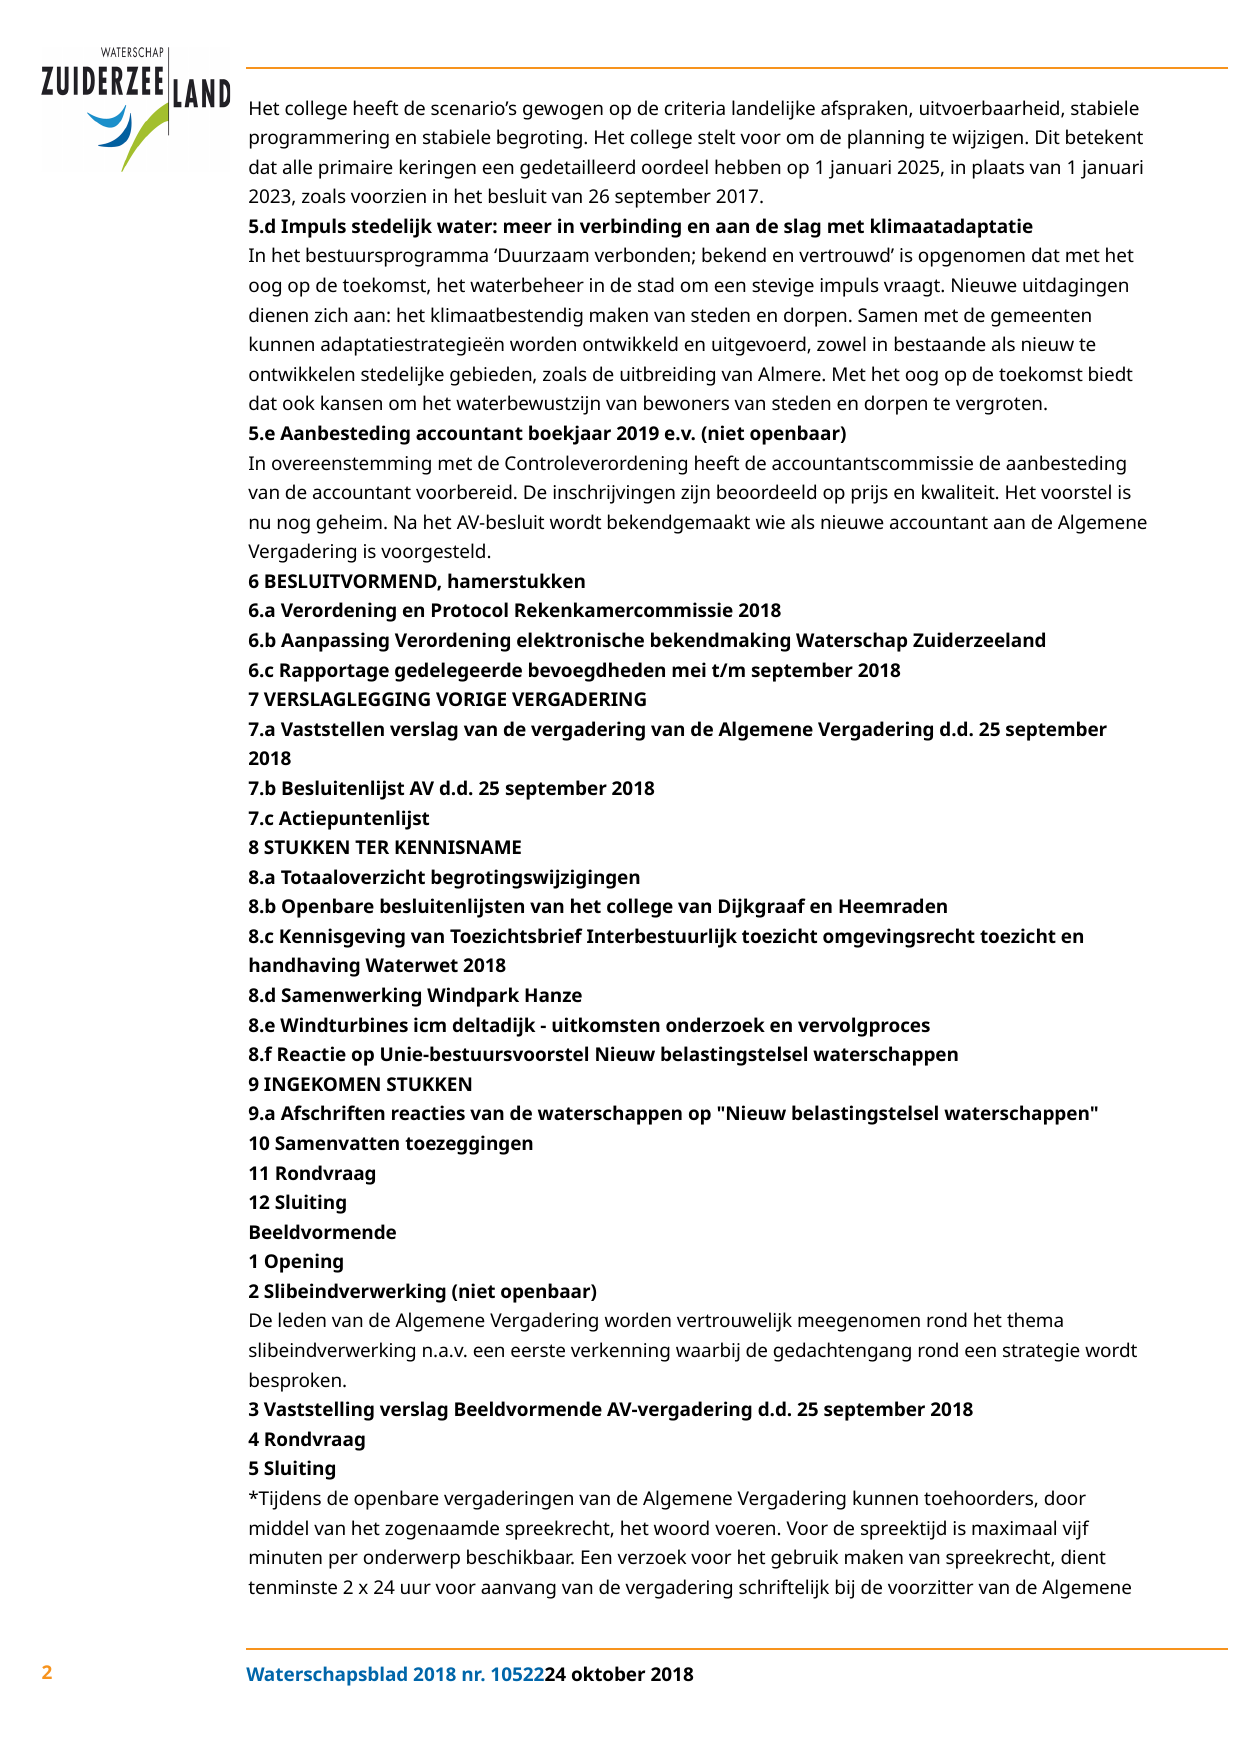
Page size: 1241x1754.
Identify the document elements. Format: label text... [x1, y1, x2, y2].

text 1 Opening [248, 1248, 1152, 1274]
text In het bestuursprogramma ‘Duurzaam verbonden; bekend en vertrouwd’ is opgenomen dat met het oog op de toekomst, het waterbeheer in de stad om een stevige impuls vraagt. Nieuwe uitdagingen dienen zich aan: het klimaatbestendig maken van steden en dorpen. Samen met de gemeenten kunnen adaptatiestrategieën worden ontwikkeld en uitgevoerd, zowel in bestaande als nieuw te ontwikkelen stedelijke gebieden, zoals de uitbreiding van Almere. Met het oog op de toekomst biedt dat ook kansen om het waterbewustzijn van bewoners van steden en dorpen te vergroten. [248, 243, 1152, 416]
text 9.a Afschriften reacties van de waterschappen op "Nieuw belastingstelsel waterschappen" [248, 1101, 1152, 1126]
text 10 Samenvatten toezeggingen [248, 1130, 1152, 1156]
text 6.b Aanpassing Verordening elektronische bekendmaking Waterschap Zuiderzeeland [248, 627, 1152, 653]
text 8.f Reactie op Unie-bestuursvoorstel Nieuw belastingstelsel waterschappen [248, 1041, 1152, 1067]
text 9 INGEKOMEN STUKKEN [248, 1071, 1152, 1097]
text Beeldvormende [248, 1219, 1152, 1245]
text 8.c Kennisgeving van Toezichtsbrief Interbestuurlijk toezicht omgevingsrecht toezicht en handhaving Waterwet 2018 [248, 923, 1152, 978]
text 3 Vaststelling verslag Beeldvormende AV-vergadering d.d. 25 september 2018 [248, 1396, 1152, 1422]
text De leden van de Algemene Vergadering worden vertrouwelijk meegenomen rond het thema slibeindverwerking n.a.v. een eerste verkenning waarbij de gedachtengang rond een strategie wordt besproken. [248, 1308, 1152, 1393]
text Het college heeft de scenario’s gewogen op de criteria landelijke afspraken, uitvoerbaarheid, stabiele programmering en stabiele begroting. Het college stelt voor om de planning te wijzigen. Dit betekent dat alle primaire keringen een gedetailleerd oordeel hebben op 1 januari 2025, in plaats van 1 januari 2023, zoals voorzien in het besluit van 26 september 2017. [248, 95, 1152, 209]
text 5.d Impuls stedelijk water: meer in verbinding en aan de slag met klimaatadaptatie [248, 213, 1152, 239]
text 8.a Totaaloverzicht begrotingswijzigingen [248, 864, 1152, 890]
text 8 STUKKEN TER KENNISNAME [248, 834, 1152, 860]
text 7.c Actiepuntenlijst [248, 805, 1152, 831]
text 7 VERSLAGLEGGING VORIGE VERGADERING [248, 686, 1152, 712]
text 5.e Aanbesteding accountant boekjaar 2019 e.v. (niet openbaar) [248, 420, 1152, 446]
text 6.c Rapportage gedelegeerde bevoegdheden mei t/m september 2018 [248, 657, 1152, 683]
text 7.a Vaststellen verslag van de vergadering van de Algemene Vergadering d.d. 25 september 2018 [248, 716, 1152, 771]
text 12 Sluiting [248, 1189, 1152, 1215]
text In overeenstemming met de Controleverordening heeft de accountantscommissie de aanbesteding van de accountant voorbereid. De inschrijvingen zijn beoordeeld op prijs en kwaliteit. Het voorstel is nu nog geheim. Na het AV-besluit wordt bekendgemaakt wie als nieuwe accountant aan de Algemene Vergadering is voorgesteld. [248, 450, 1152, 564]
text 7.b Besluitenlijst AV d.d. 25 september 2018 [248, 775, 1152, 801]
picture [41, 47, 231, 172]
text 8.e Windturbines icm deltadijk - uitkomsten onderzoek en vervolgproces [248, 1012, 1152, 1038]
text 5 Sluiting [248, 1456, 1152, 1481]
text 6 BESLUITVORMEND, hamerstukken [248, 568, 1152, 594]
text 8.d Samenwerking Windpark Hanze [248, 982, 1152, 1008]
text 11 Rondvraag [248, 1160, 1152, 1186]
text 8.b Openbare besluitenlijsten van het college van Dijkgraaf en Heemraden [248, 893, 1152, 919]
text 6.a Verordening en Protocol Rekenkamercommissie 2018 [248, 598, 1152, 623]
text 4 Rondvraag [248, 1426, 1152, 1452]
text *Tijdens de openbare vergaderingen van de Algemene Vergadering kunnen toehoorders, door middel van het zogenaamde spreekrecht, het woord voeren. Voor de spreektijd is maximaal vijf minuten per onderwerp beschikbaar. Een verzoek voor het gebruik maken van spreekrecht, dient tenminste 2 x 24 uur voor aanvang van de vergadering schriftelijk bij de voorzitter van de Algemene [248, 1485, 1152, 1600]
text 2 Slibeindverwerking (niet openbaar) [248, 1278, 1152, 1304]
